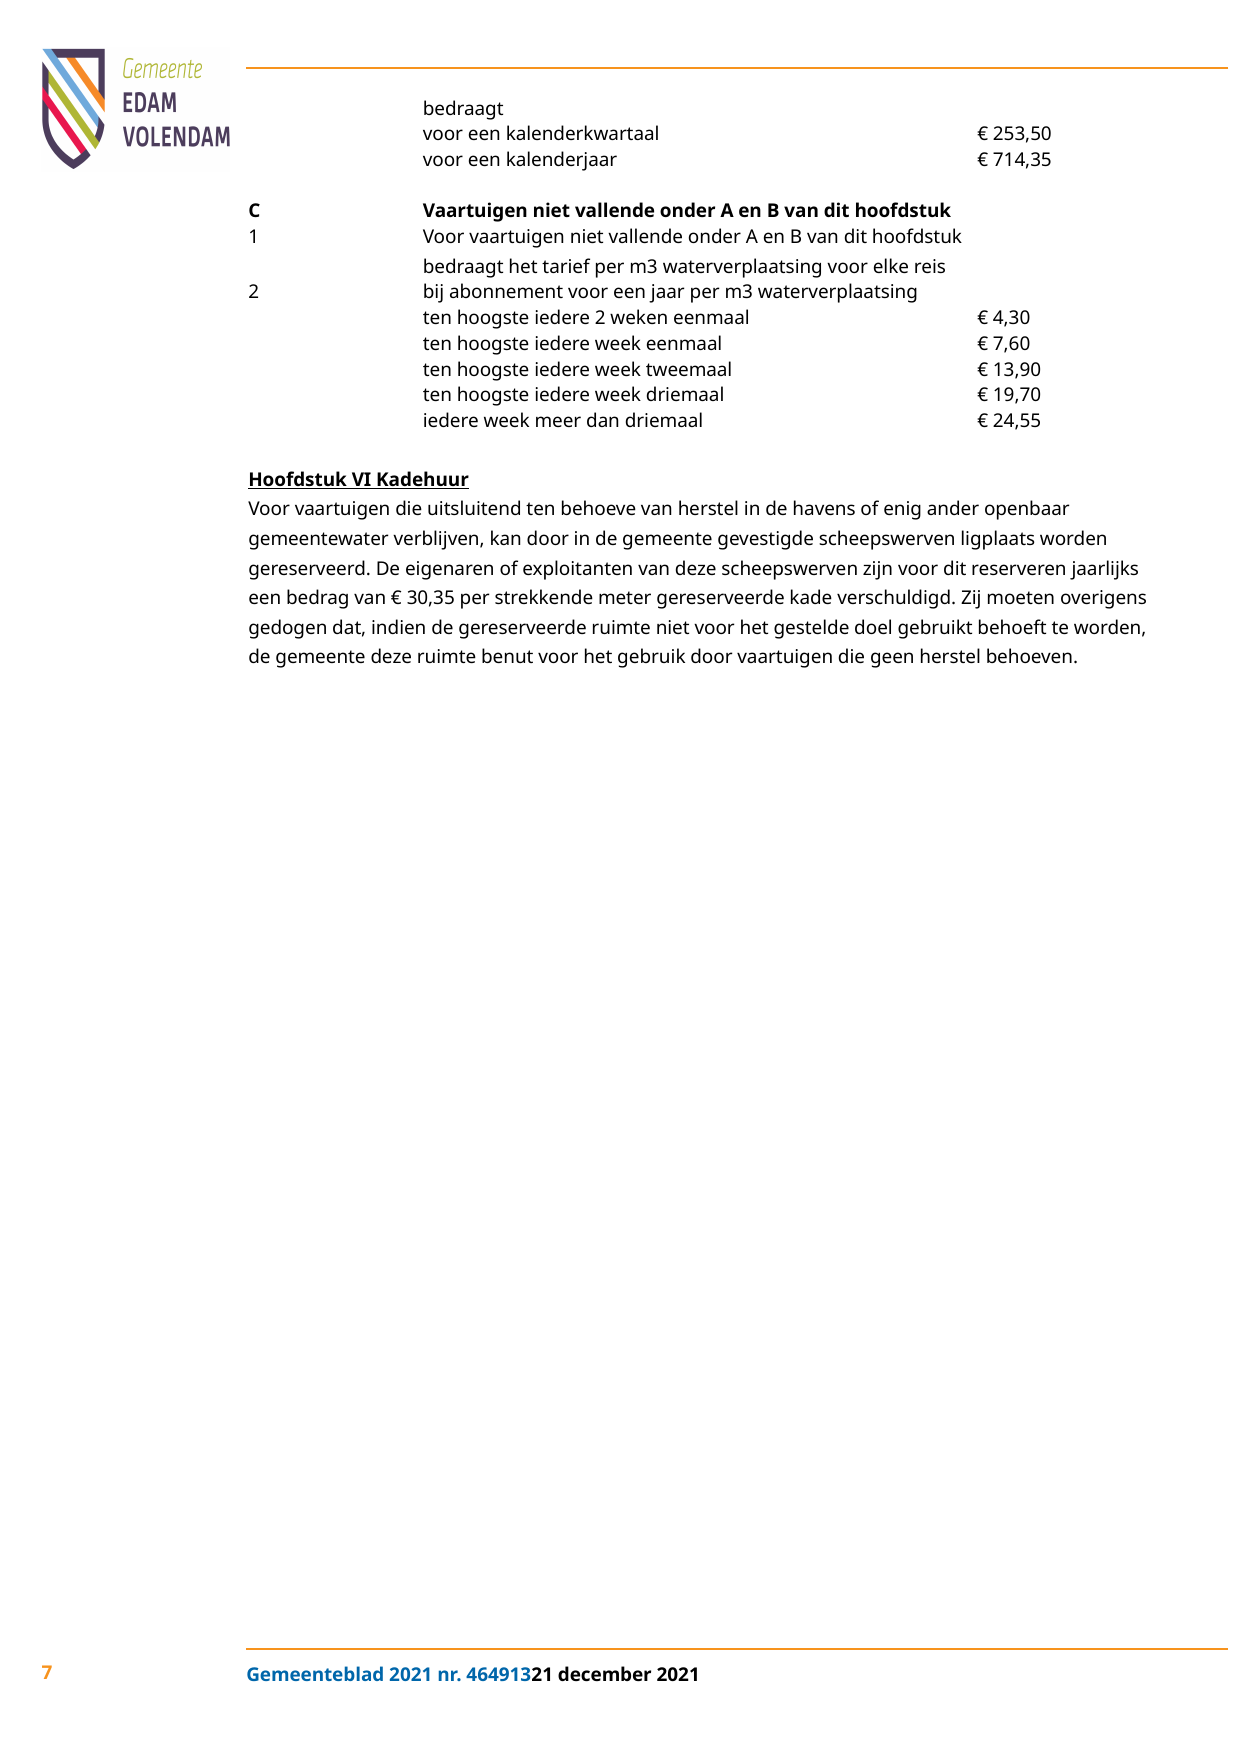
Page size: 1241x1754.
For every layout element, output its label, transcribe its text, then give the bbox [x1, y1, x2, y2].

table_cell Vaartuigen niet vallende onder A en B van dit hoofdstuk [423, 198, 977, 223]
table_cell [248, 408, 423, 433]
table_cell [248, 172, 423, 198]
table_cell [248, 305, 423, 330]
table_cell [248, 95, 423, 121]
table_cell € 19,70 [977, 382, 1152, 407]
table_cell 2 [248, 279, 423, 304]
table_cell [423, 172, 977, 198]
table_cell [977, 198, 1152, 223]
table_cell € 714,35 [977, 146, 1152, 172]
table_cell [977, 172, 1152, 198]
table_cell [248, 146, 423, 172]
table_cell € 4,30 [977, 305, 1152, 330]
table_cell iedere week meer dan driemaal [423, 408, 977, 433]
table_cell € 24,55 [977, 408, 1152, 433]
table_cell [248, 121, 423, 146]
table_cell voor een kalenderjaar [423, 146, 977, 172]
text Hoofdstuk VI Kadehuur [248, 466, 1152, 492]
table_cell bedraagt [423, 95, 977, 121]
table_cell [977, 279, 1152, 304]
table_cell ten hoogste iedere week eenmaal [423, 330, 977, 356]
text Voor vaartuigen die uitsluitend ten behoeve van herstel in de havens of enig ander openbaar gemeentewater verblijven, kan door in de gemeente gevestigde scheepswerven ligplaats worden gereserveerd. De eigenaren of exploitanten van deze scheepswerven zijn voor dit reserveren jaarlijks een bedrag van € 30,35 per strekkende meter gereserveerde kade verschuldigd. Zij moeten overigens gedogen dat, indien de gereserveerde ruimte niet voor het gestelde doel gebruikt behoeft te worden, de gemeente deze ruimte benut voor het gebruik door vaartuigen die geen herstel behoeven. [248, 496, 1152, 669]
table_cell [248, 382, 423, 407]
table_cell [977, 224, 1152, 279]
table_cell bij abonnement voor een jaar per m3 waterverplaatsing [423, 279, 977, 304]
table_cell C [248, 198, 423, 223]
picture [41, 47, 231, 172]
table_cell voor een kalenderkwartaal [423, 121, 977, 146]
table_cell Voor vaartuigen niet vallende onder A en B van dit hoofdstuk bedraagt het tarief per m3 waterverplaatsing voor elke reis [423, 224, 977, 279]
table_cell [248, 356, 423, 382]
table_cell 1 [248, 224, 423, 279]
table_cell € 7,60 [977, 330, 1152, 356]
table_cell ten hoogste iedere week driemaal [423, 382, 977, 407]
table_cell € 13,90 [977, 356, 1152, 382]
table_cell ten hoogste iedere week tweemaal [423, 356, 977, 382]
table_cell [248, 330, 423, 356]
table_cell [977, 95, 1152, 121]
table_cell ten hoogste iedere 2 weken eenmaal [423, 305, 977, 330]
table_cell € 253,50 [977, 121, 1152, 146]
